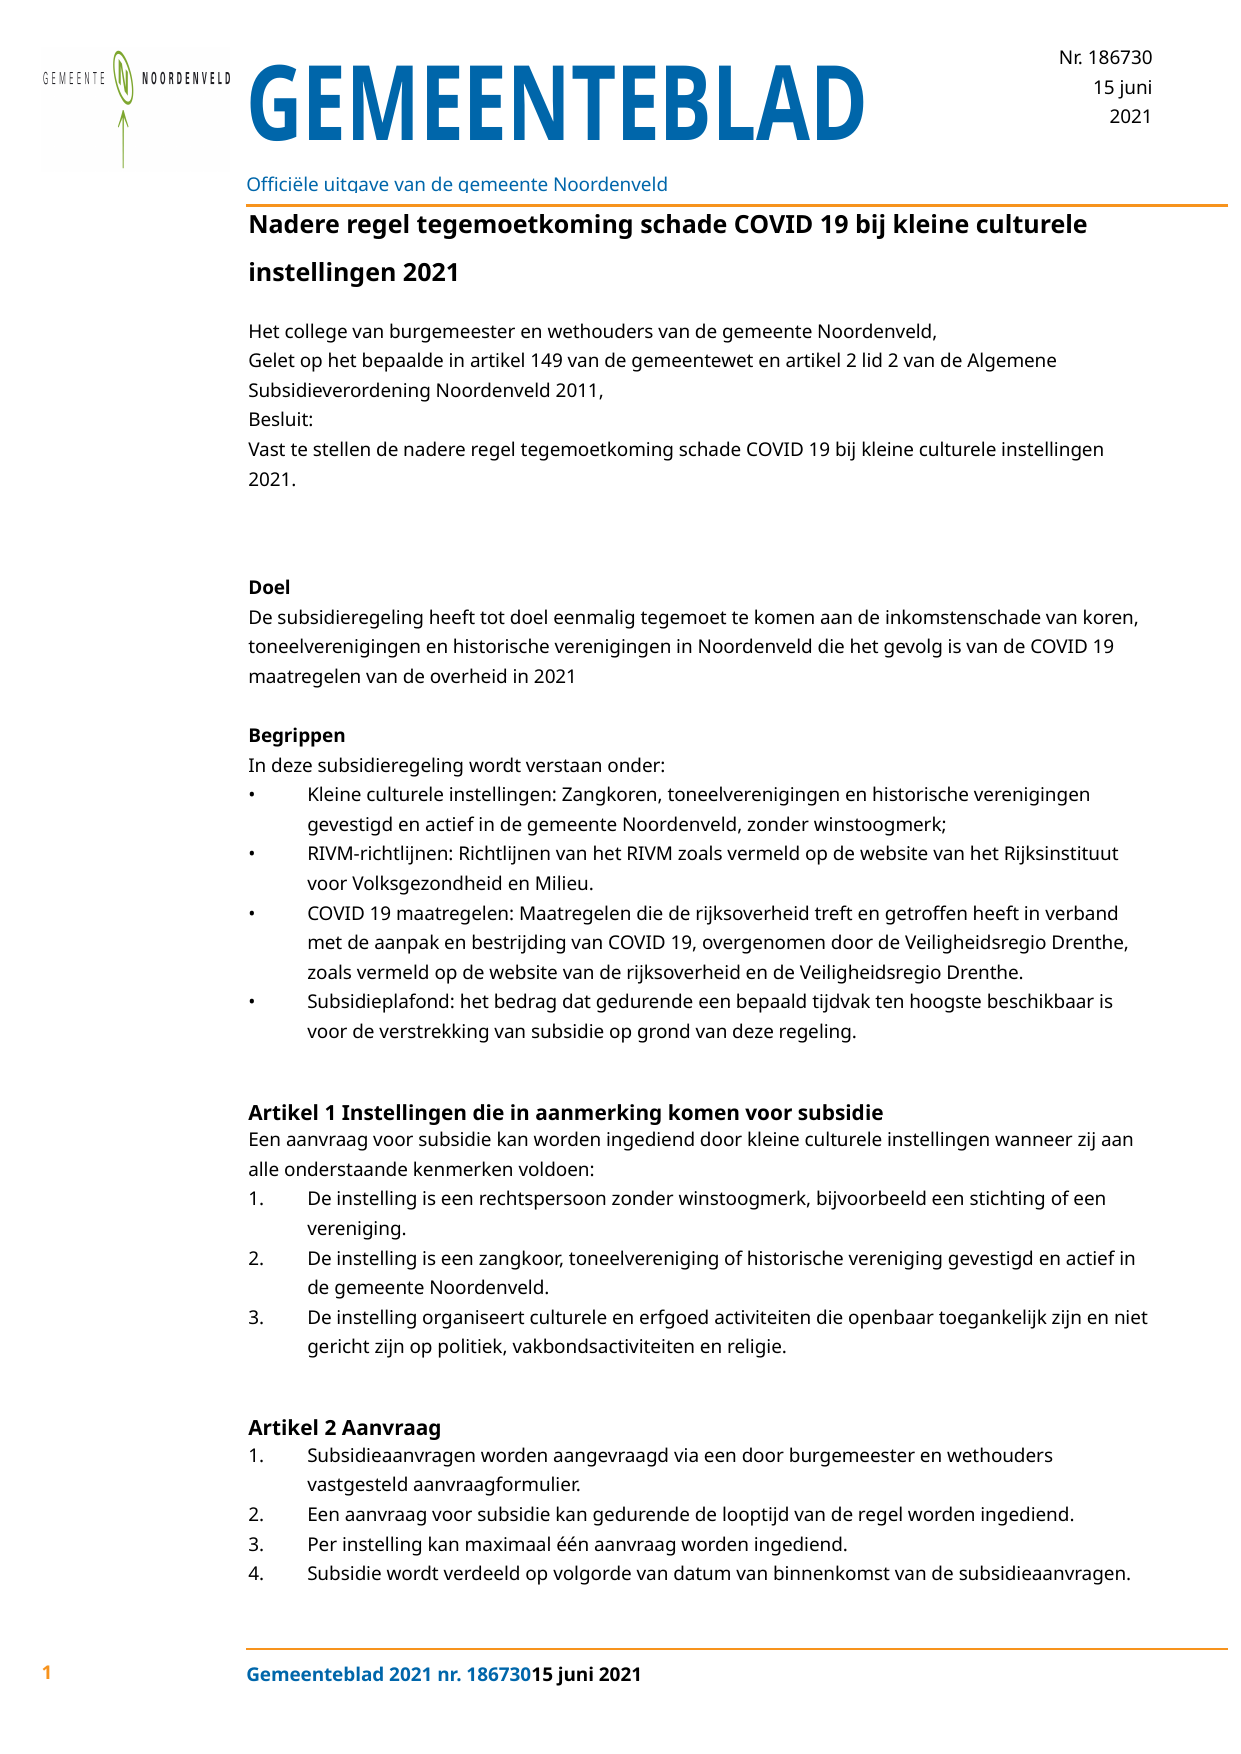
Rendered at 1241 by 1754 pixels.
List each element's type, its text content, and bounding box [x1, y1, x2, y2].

text Nadere regel tegemoetkoming schade COVID 19 bij kleine culturele instellingen 2021 [248, 207, 1152, 288]
text Artikel 2 Aanvraag [248, 1413, 1152, 1442]
text De subsidieregeling heeft tot doel eenmalig tegemoet te komen aan de inkomstenschade van koren, toneelverenigingen en historische verenigingen in Noordenveld die het gevolg is van de COVID 19 maatregelen van de overheid in 2021 [248, 604, 1152, 689]
list De instelling is een zangkoor, toneelvereniging of historische vereniging gevestigd en actief in de gemeente Noordenveld. [248, 1245, 1152, 1300]
list Subsidieplafond: het bedrag dat gedurende een bepaald tijdvak ten hoogste beschikbaar is voor de verstrekking van subsidie op grond van deze regeling. [248, 988, 1152, 1044]
text Besluit: [248, 407, 1152, 432]
text Doel [248, 574, 1152, 600]
text Het college van burgemeester en wethouders van de gemeente Noordenveld, [248, 318, 1152, 344]
list Subsidie wordt verdeeld op volgorde van datum van binnenkomst van de subsidieaanvragen. [248, 1560, 1152, 1586]
list Een aanvraag voor subsidie kan gedurende de looptijd van de regel worden ingediend. [248, 1501, 1152, 1527]
list RIVM-richtlijnen: Richtlijnen van het RIVM zoals vermeld op de website van het Rijksinstituut voor Volksgezondheid en Milieu. [248, 841, 1152, 896]
list De instelling organiseert culturele en erfgoed activiteiten die openbaar toegankelijk zijn en niet gericht zijn op politiek, vakbondsactiviteiten en religie. [248, 1304, 1152, 1359]
text In deze subsidieregeling wordt verstaan onder: [248, 752, 1152, 777]
text Vast te stellen de nadere regel tegemoetkoming schade COVID 19 bij kleine culturele instellingen 2021. [248, 436, 1152, 492]
list De instelling is een rechtspersoon zonder winstoogmerk, bijvoorbeeld een stichting of een vereniging. [248, 1186, 1152, 1241]
picture [41, 47, 231, 172]
list Kleine culturele instellingen: Zangkoren, toneelverenigingen en historische verenigingen gevestigd en actief in de gemeente Noordenveld, zonder winstoogmerk; [248, 781, 1152, 837]
text Een aanvraag voor subsidie kan worden ingediend door kleine culturele instellingen wanneer zij aan alle onderstaande kenmerken voldoen: [248, 1126, 1152, 1182]
list Per instelling kan maximaal één aanvraag worden ingediend. [248, 1531, 1152, 1556]
text Artikel 1 Instellingen die in aanmerking komen voor subsidie [248, 1098, 1152, 1126]
list Subsidieaanvragen worden aangevraagd via een door burgemeester en wethouders vastgesteld aanvraagformulier. [248, 1442, 1152, 1497]
text Gelet op het bepaalde in artikel 149 van de gemeentewet en artikel 2 lid 2 van de Algemene Subsidieverordening Noordenveld 2011, [248, 347, 1152, 403]
list COVID 19 maatregelen: Maatregelen die de rijksoverheid treft en getroffen heeft in verband met de aanpak en bestrijding van COVID 19, overgenomen door de Veiligheidsregio Drenthe, zoals vermeld op de website van de rijksoverheid en de Veiligheidsregio Drenthe. [248, 900, 1152, 984]
text Begrippen [248, 722, 1152, 748]
